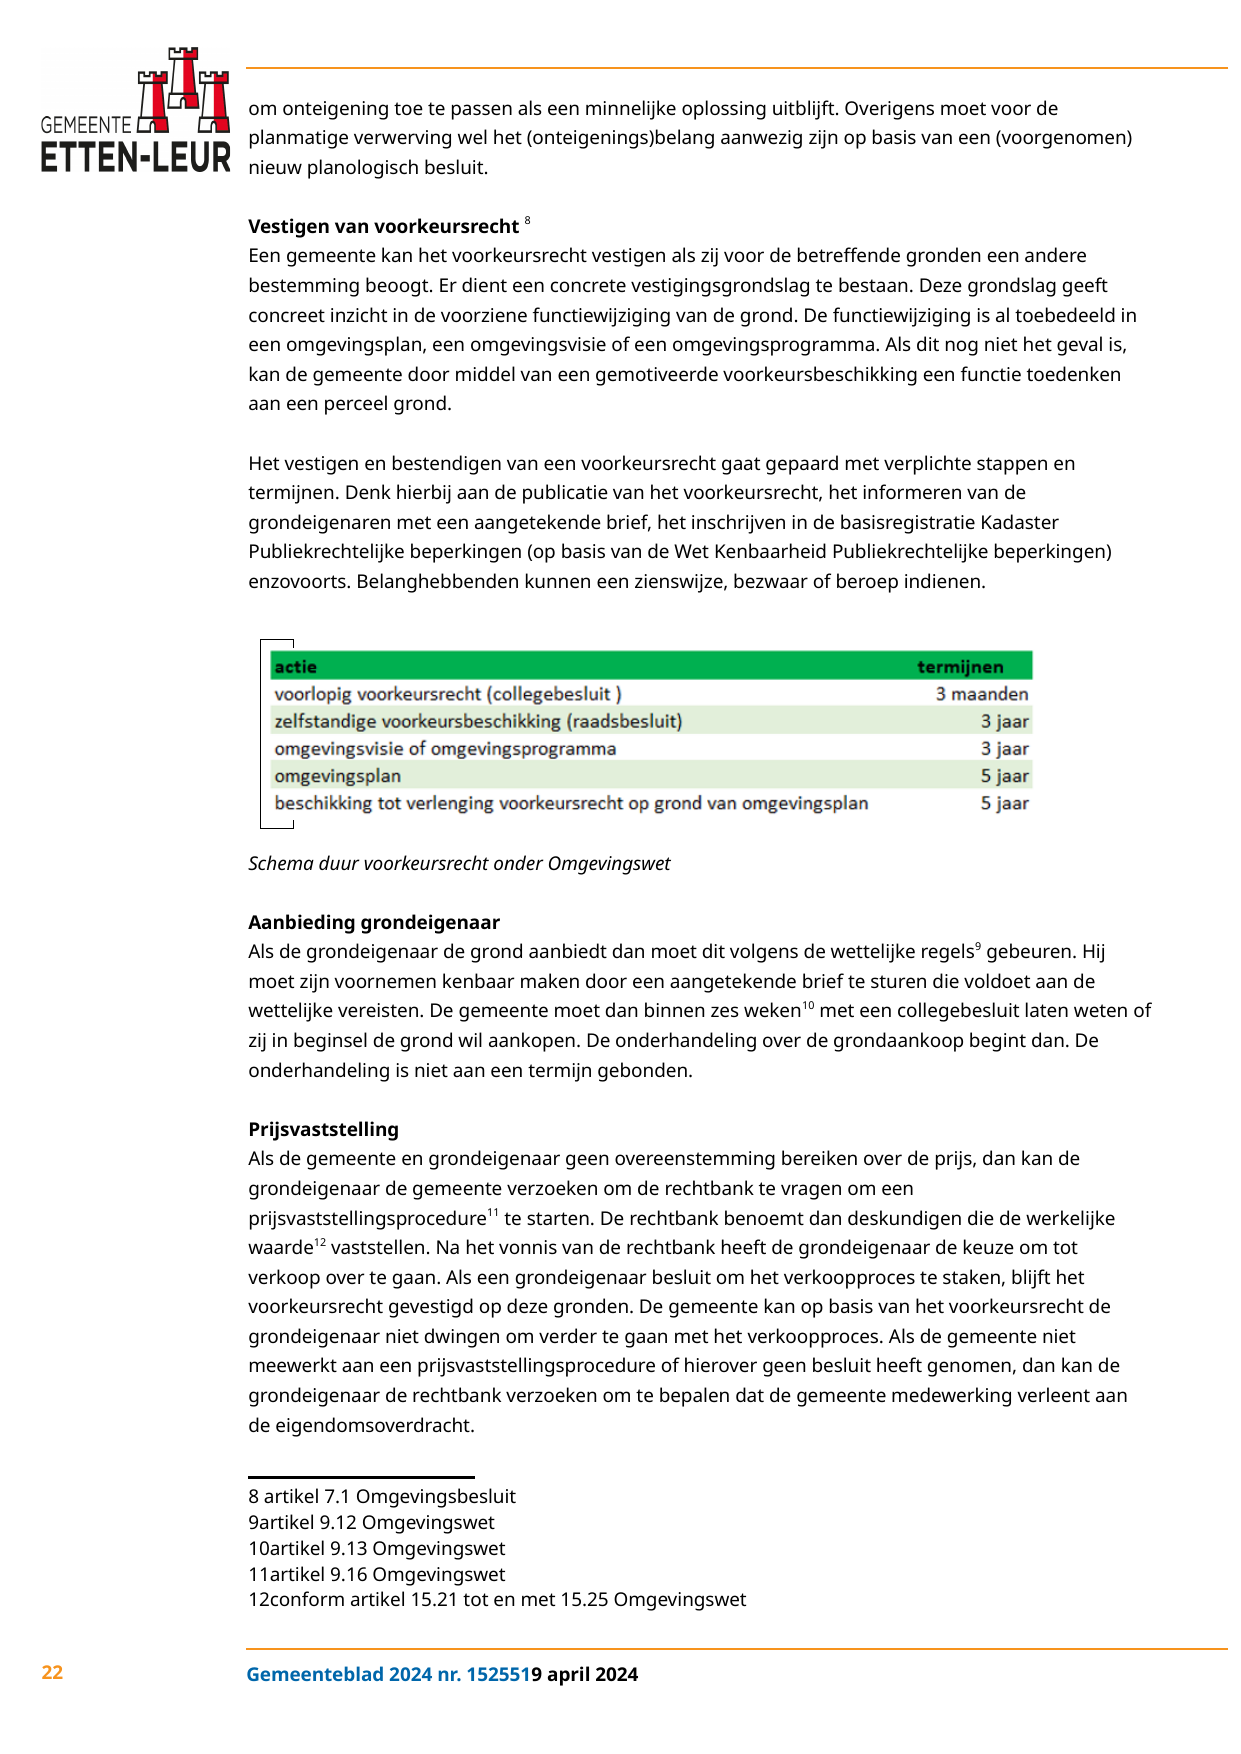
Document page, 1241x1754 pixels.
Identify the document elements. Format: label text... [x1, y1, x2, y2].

text Schema duur voorkeursrecht onder Omgevingswet [248, 850, 1152, 875]
text Vestigen van voorkeursrecht [248, 213, 1152, 239]
text conform artikel 15.21 tot en met 15.25 Omgevingswet [248, 1586, 1152, 1612]
text Als de gemeente en grondeigenaar geen overeenstemming bereiken over de prijs, dan kan de grondeigenaar de gemeente verzoeken om de rechtbank te vragen om een prijsvaststellingsprocedure te starten. De rechtbank benoemt dan deskundigen die de werkelijke waarde vaststellen. Na het vonnis van de rechtbank heeft de grondeigenaar de keuze om tot verkoop over te gaan. Als een grondeigenaar besluit om het verkoopproces te staken, blijft het voorkeursrecht gevestigd op deze gronden. De gemeente kan op basis van het voorkeursrecht de grondeigenaar niet dwingen om verder te gaan met het verkoopproces. Als de gemeente niet meewerkt aan een prijsvaststellingsprocedure of hierover geen besluit heeft genomen, dan kan de grondeigenaar de rechtbank verzoeken om te bepalen dat de gemeente medewerking verleent aan de eigendomsoverdracht. [248, 1146, 1152, 1437]
text Een gemeente kan het voorkeursrecht vestigen als zij voor de betreffende gronden een andere bestemming beoogt. Er dient een concrete vestigingsgrondslag te bestaan. Deze grondslag geeft concreet inzicht in de voorziene functiewijziging van de grond. De functiewijziging is al toebedeeld in een omgevingsplan, een omgevingsvisie of een omgevingsprogramma. Als dit nog niet het geval is, kan de gemeente door middel van een gemotiveerde voorkeursbeschikking een functie toedenken aan een perceel grond. [248, 243, 1152, 416]
text Als de grondeigenaar de grond aanbiedt dan moet dit volgens de wettelijke regels gebeuren. Hij moet zijn voornemen kenbaar maken door een aangetekende brief te sturen die voldoet aan de wettelijke vereisten. De gemeente moet dan binnen zes weken met een collegebesluit laten weten of zij in beginsel de grond wil aankopen. De onderhandeling over de grondaankoop begint dan. De onderhandeling is niet aan een termijn gebonden. [248, 938, 1152, 1082]
text Prijsvaststelling [248, 1116, 1152, 1142]
text artikel 9.12 Omgevingswet [248, 1509, 1152, 1535]
picture [41, 47, 231, 172]
text artikel 7.1 Omgevingsbesluit [248, 1483, 1152, 1509]
text om onteigening toe te passen als een minnelijke oplossing uitblijft. Overigens moet voor de planmatige verwerving wel het (onteigenings)belang aanwezig zijn op basis van een (voorgenomen) nieuw planologisch besluit. [248, 95, 1152, 180]
text artikel 9.13 Omgevingswet [248, 1535, 1152, 1561]
text artikel 9.16 Omgevingswet [248, 1561, 1152, 1586]
text Het vestigen en bestendigen van een voorkeursrecht gaat gepaard met verplichte stappen en termijnen. Denk hierbij aan de publicatie van het voorkeursrecht, het informeren van de grondeigenaren met een aangetekende brief, het inschrijven in de basisregistratie Kadaster Publiekrechtelijke beperkingen (op basis van de Wet Kenbaarheid Publiekrechtelijke beperkingen) enzovoorts. Belanghebbenden kunnen een zienswijze, bezwaar of beroep indienen. [248, 450, 1152, 594]
text Aanbieding grondeigenaar [248, 909, 1152, 934]
picture [268, 648, 1036, 820]
